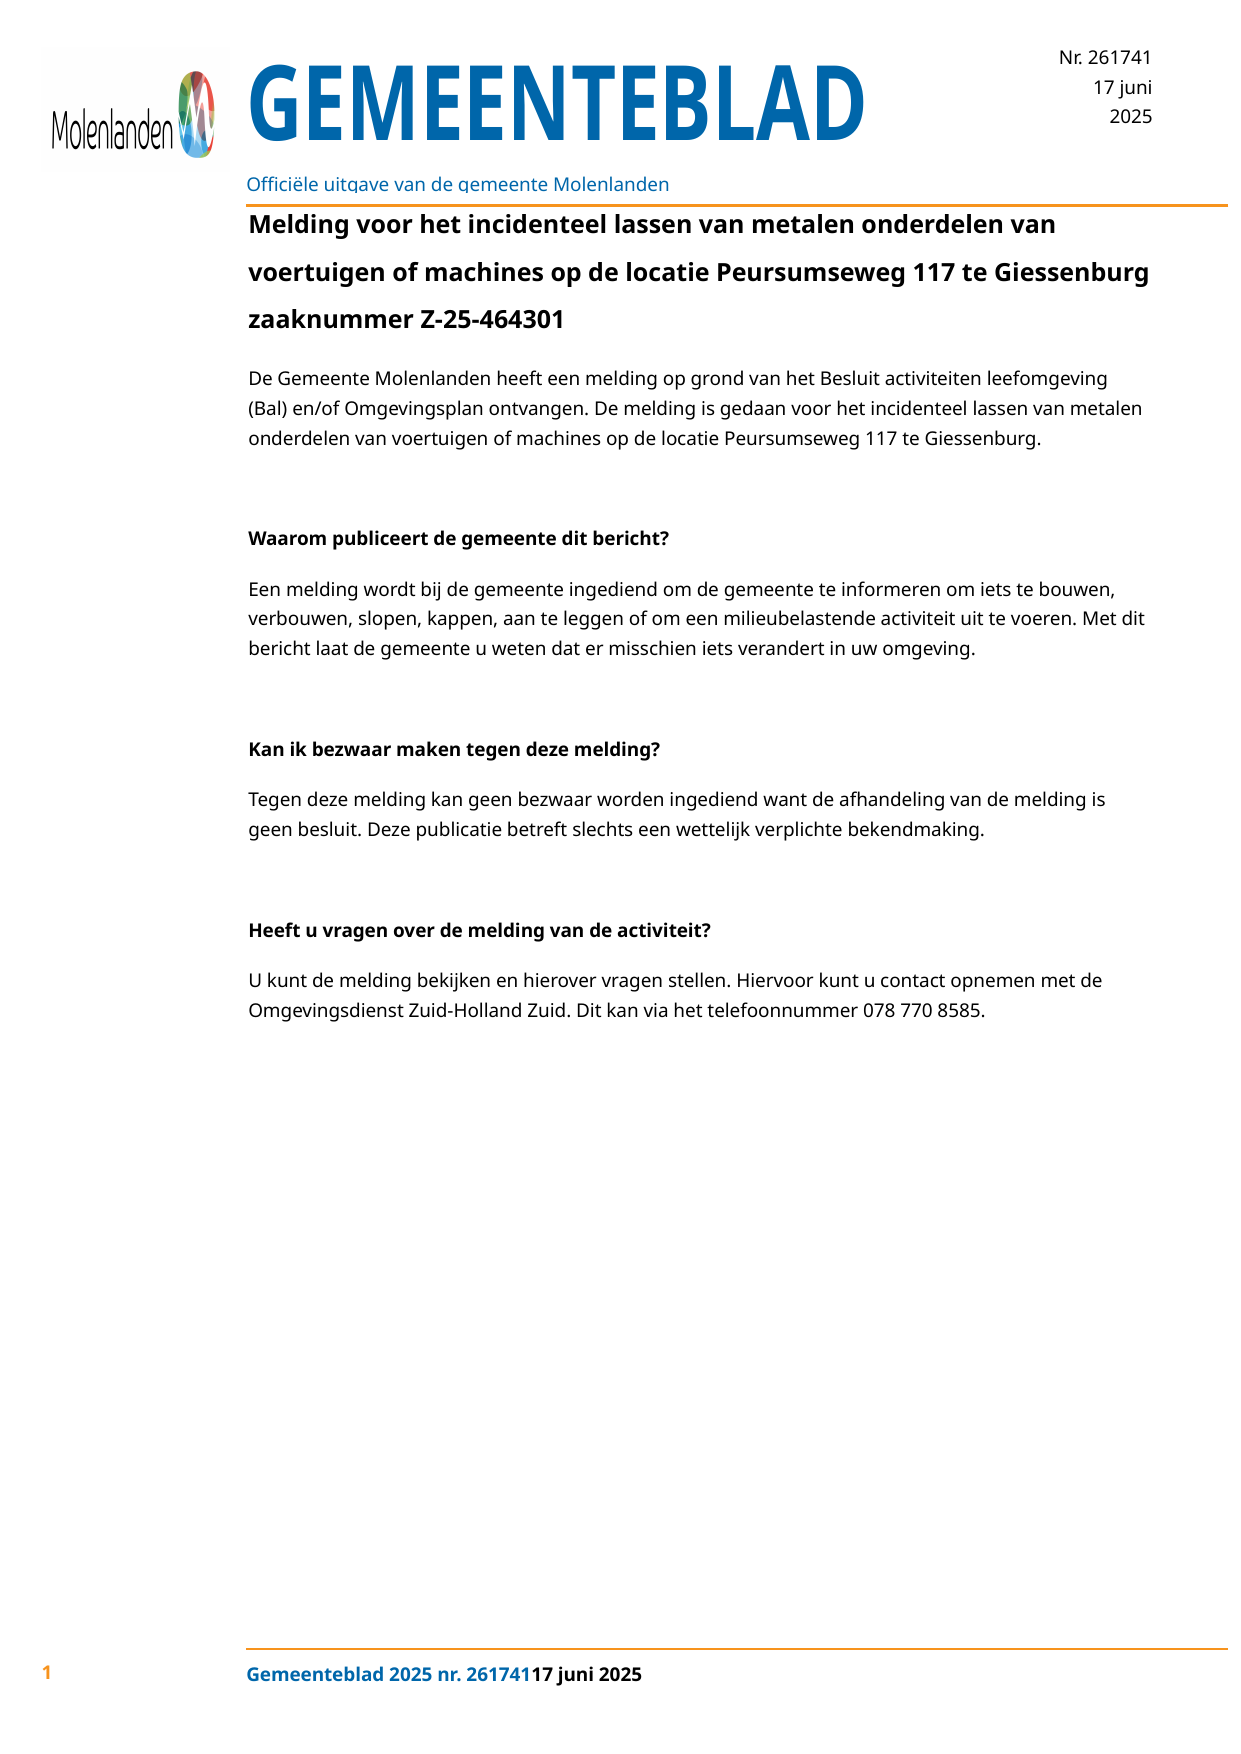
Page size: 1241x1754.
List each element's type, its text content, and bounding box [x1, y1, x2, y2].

text Een melding wordt bij de gemeente ingediend om de gemeente te informeren om iets te bouwen, verbouwen, slopen, kappen, aan te leggen of om een milieubelastende activiteit uit te voeren. Met dit bericht laat de gemeente u weten dat er misschien iets verandert in uw omgeving. [248, 576, 1152, 661]
text Melding voor het incidenteel lassen van metalen onderdelen van voertuigen of machines op de locatie Peursumseweg 117 te Giessenburg zaaknummer Z-25-464301 [248, 207, 1152, 336]
text Waarom publiceert de gemeente dit bericht? [248, 526, 1152, 551]
picture [41, 47, 231, 172]
text Heeft u vragen over de melding van de activiteit? [248, 917, 1152, 942]
text De Gemeente Molenlanden heeft een melding op grond van het Besluit activiteiten leefomgeving (Bal) en/of Omgevingsplan ontvangen. De melding is gedaan voor het incidenteel lassen van metalen onderdelen van voertuigen of machines op de locatie Peursumseweg 117 te Giessenburg. [248, 366, 1152, 450]
text U kunt de melding bekijken en hierover vragen stellen. Hiervoor kunt u contact opnemen met de Omgevingsdienst Zuid-Holland Zuid. Dit kan via het telefoonnummer 078 770 8585. [248, 967, 1152, 1022]
text Tegen deze melding kan geen bezwaar worden ingediend want de afhandeling van de melding is geen besluit. Deze publicatie betreft slechts een wettelijk verplichte bekendmaking. [248, 786, 1152, 842]
text Kan ik bezwaar maken tegen deze melding? [248, 736, 1152, 762]
